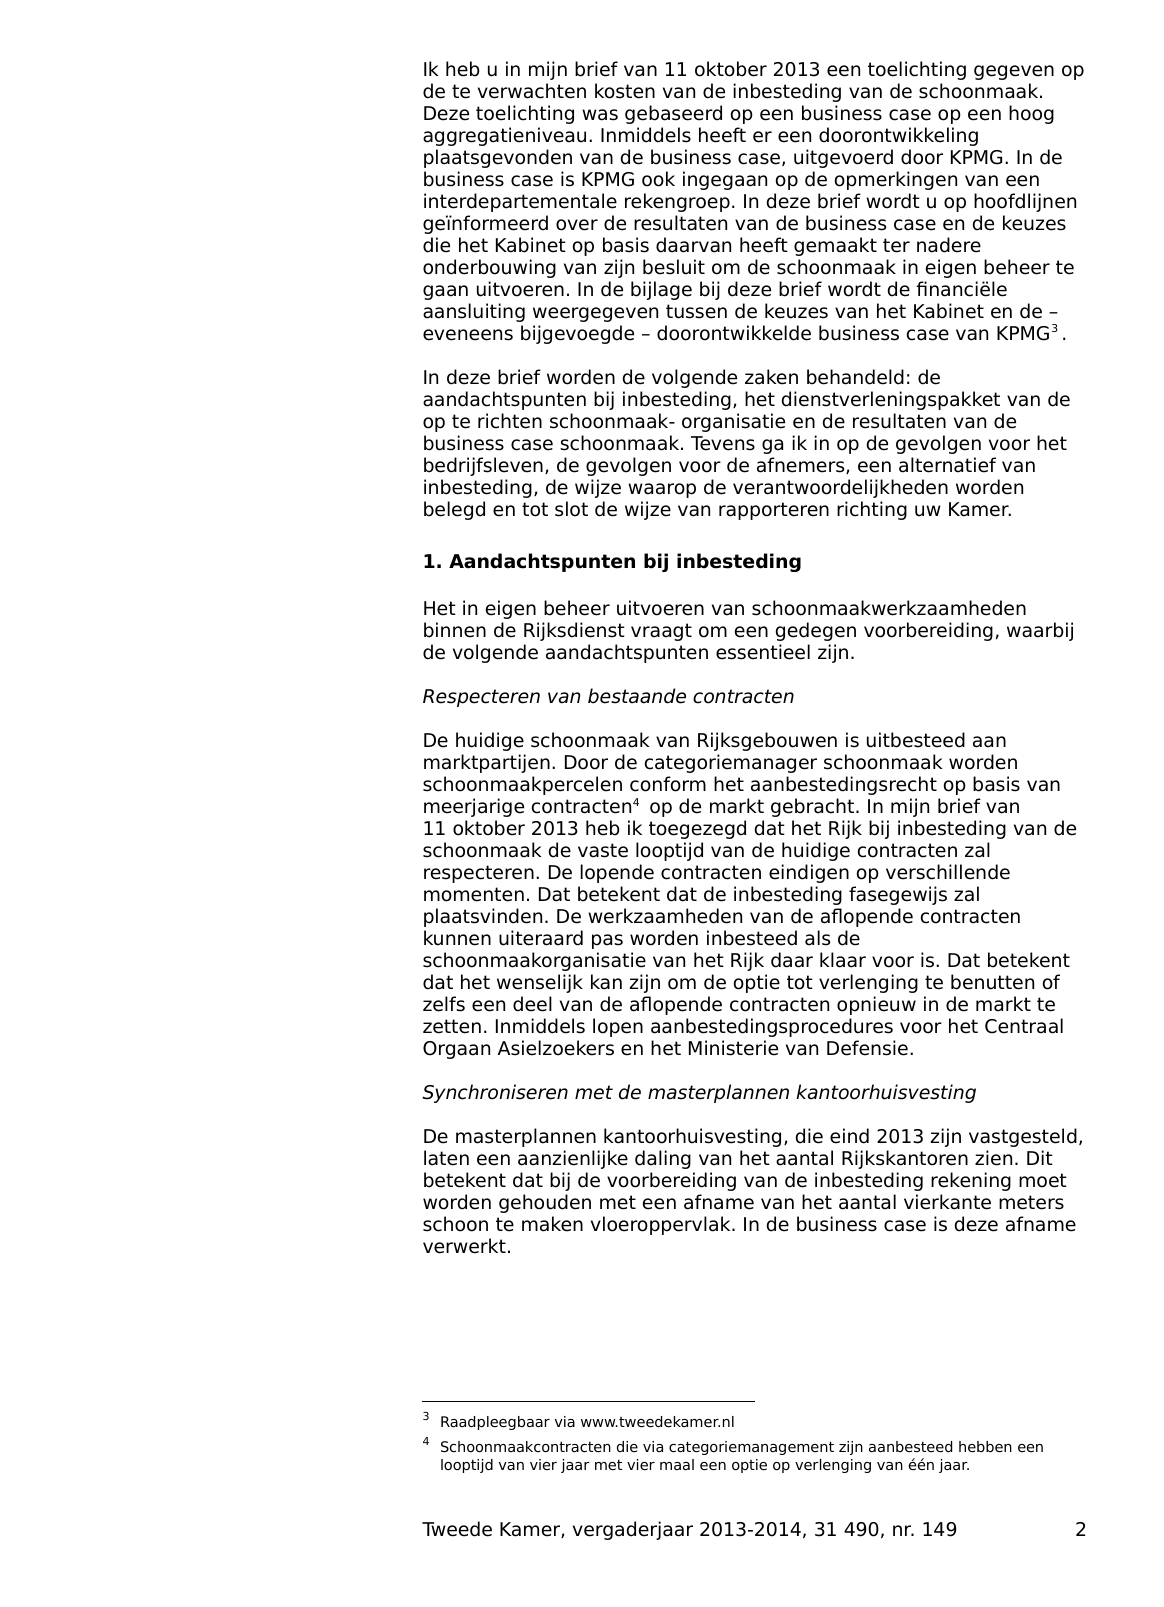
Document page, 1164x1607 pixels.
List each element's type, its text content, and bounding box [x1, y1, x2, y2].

subtitle 1. Aandachtspunten bij inbesteding [422, 551, 1087, 573]
text Ik heb u in mijn brief van 11 oktober 2013 een toelichting gegeven op de te verwachten kosten van de inbesteding van de schoonmaak. Deze toelichting was gebaseerd op een business case op een hoog aggregatieniveau. Inmiddels heeft er een doorontwikkeling plaatsgevonden van de business case, uitgevoerd door KPMG. In de business case is KPMG ook ingegaan op de opmerkingen van een interdepartementale rekengroep. In deze brief wordt u op hoofdlijnen geïnformeerd over de resultaten van de business case en de keuzes die het Kabinet op basis daarvan heeft gemaakt ter nadere onderbouwing van zijn besluit om de schoonmaak in eigen beheer te gaan uitvoeren. In de bijlage bij deze brief wordt de financiële aansluiting weergegeven tussen de keuzes van het Kabinet en de – eveneens bijgevoegde – doorontwikkelde business case van KPMG. [422, 59, 1087, 345]
text De huidige schoonmaak van Rijksgebouwen is uitbesteed aan marktpartijen. Door de categoriemanager schoonmaak worden schoonmaakpercelen conform het aanbestedingsrecht op basis van meerjarige contracten op de markt gebracht. In mijn brief van 11 oktober 2013 heb ik toegezegd dat het Rijk bij inbesteding van de schoonmaak de vaste looptijd van de huidige contracten zal respecteren. De lopende contracten eindigen op verschillende momenten. Dat betekent dat de inbesteding fasegewijs zal plaatsvinden. De werkzaamheden van de aflopende contracten kunnen uiteraard pas worden inbesteed als de schoonmaakorganisatie van het Rijk daar klaar voor is. Dat betekent dat het wenselijk kan zijn om de optie tot verlenging te benutten of zelfs een deel van de aflopende contracten opnieuw in de markt te zetten. Inmiddels lopen aanbestedingsprocedures voor het Centraal Orgaan Asielzoekers en het Ministerie van Defensie. [422, 730, 1087, 1060]
text Raadpleegbaar via www.tweedekamer.nl [422, 1410, 1087, 1432]
subtitle Respecteren van bestaande contracten [422, 686, 1087, 708]
text In deze brief worden de volgende zaken behandeld: de aandachtspunten bij inbesteding, het dienstverleningspakket van de op te richten schoonmaak- organisatie en de resultaten van de business case schoonmaak. Tevens ga ik in op de gevolgen voor het bedrijfsleven, de gevolgen voor de afnemers, een alternatief van inbesteding, de wijze waarop de verantwoordelijkheden worden belegd en tot slot de wijze van rapporteren richting uw Kamer. [422, 367, 1087, 521]
text Het in eigen beheer uitvoeren van schoonmaakwerkzaamheden binnen de Rijksdienst vraagt om een gedegen voorbereiding, waarbij de volgende aandachtspunten essentieel zijn. [422, 598, 1087, 664]
text Schoonmaakcontracten die via categoriemanagement zijn aanbesteed hebben een looptijd van vier jaar met vier maal een optie op verlenging van één jaar. [422, 1435, 1087, 1474]
subtitle Synchroniseren met de masterplannen kantoorhuisvesting [422, 1082, 1087, 1104]
text De masterplannen kantoorhuisvesting, die eind 2013 zijn vastgesteld, laten een aanzienlijke daling van het aantal Rijkskantoren zien. Dit betekent dat bij de voorbereiding van de inbesteding rekening moet worden gehouden met een afname van het aantal vierkante meters schoon te maken vloeroppervlak. In de business case is deze afname verwerkt. [422, 1126, 1087, 1258]
